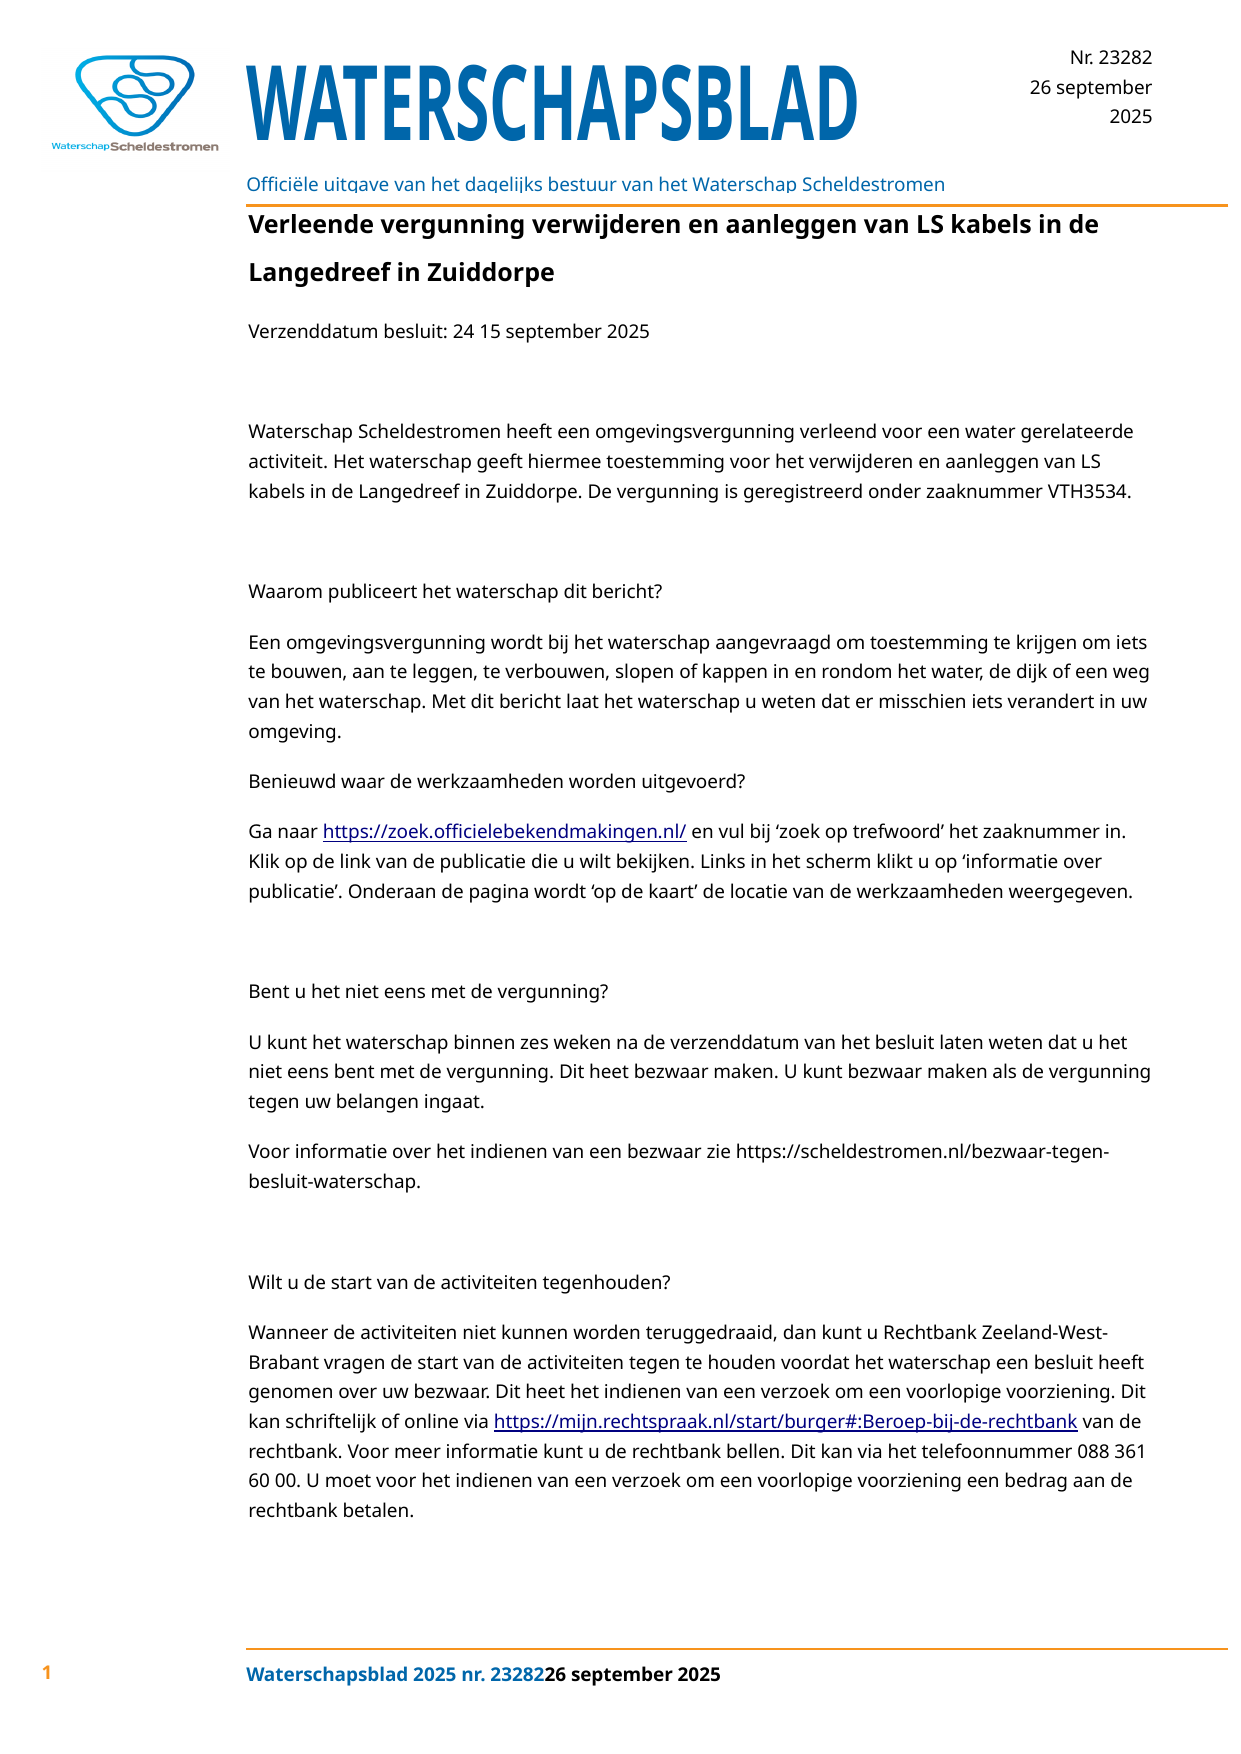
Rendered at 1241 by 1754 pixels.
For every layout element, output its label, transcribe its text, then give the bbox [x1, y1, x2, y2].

text Waterschap Scheldestromen heeft een omgevingsvergunning verleend voor een water gerelateerde activiteit. Het waterschap geeft hiermee toestemming voor het verwijderen en aanleggen van LS kabels in de Langedreef in Zuiddorpe. De vergunning is geregistreerd onder zaaknummer VTH3534. [248, 419, 1152, 504]
text Wanneer de activiteiten niet kunnen worden teruggedraaid, dan kunt u Rechtbank Zeeland-West-Brabant vragen de start van de activiteiten tegen te houden voordat het waterschap een besluit heeft genomen over uw bezwaar. Dit heet het indienen van een verzoek om een voorlopige voorziening. Dit kan schriftelijk of online via https://mijn.rechtspraak.nl/start/burger#:Beroep-bij-de-rechtbank van de rechtbank. Voor meer informatie kunt u de rechtbank bellen. Dit kan via het telefoonnummer 088 361 60 00. U moet voor het indienen van een verzoek om een voorlopige voorziening een bedrag aan de rechtbank betalen. [248, 1319, 1152, 1523]
text Verzenddatum besluit: 24 15 september 2025 [248, 318, 1152, 344]
text Bent u het niet eens met de vergunning? [248, 979, 1152, 1004]
text Verleende vergunning verwijderen en aanleggen van LS kabels in de Langedreef in Zuiddorpe [248, 207, 1152, 288]
text Waarom publiceert het waterschap dit bericht? [248, 579, 1152, 604]
text Voor informatie over het indienen van een bezwaar zie https://scheldestromen.nl/bezwaar-tegen-besluit-waterschap. [248, 1139, 1152, 1194]
text Ga naar https://zoek.officielebekendmakingen.nl/ en vul bij ‘zoek op trefwoord’ het zaaknummer in. Klik op de link van de publicatie die u wilt bekijken. Links in het scherm klikt u op ‘informatie over publicatie’. Onderaan de pagina wordt ‘op de kaart’ de locatie van de werkzaamheden weergegeven. [248, 819, 1152, 904]
text Een omgevingsvergunning wordt bij het waterschap aangevraagd om toestemming te krijgen om iets te bouwen, aan te leggen, te verbouwen, slopen of kappen in en rondom het water, de dijk of een weg van het waterschap. Met dit bericht laat het waterschap u weten dat er misschien iets verandert in uw omgeving. [248, 629, 1152, 744]
picture [41, 47, 231, 172]
text U kunt het waterschap binnen zes weken na de verzenddatum van het besluit laten weten dat u het niet eens bent met de vergunning. Dit heet bezwaar maken. U kunt bezwaar maken als de vergunning tegen uw belangen ingaat. [248, 1029, 1152, 1114]
text Benieuwd waar de werkzaamheden worden uitgevoerd? [248, 768, 1152, 794]
text Wilt u de start van de activiteiten tegenhouden? [248, 1269, 1152, 1295]
